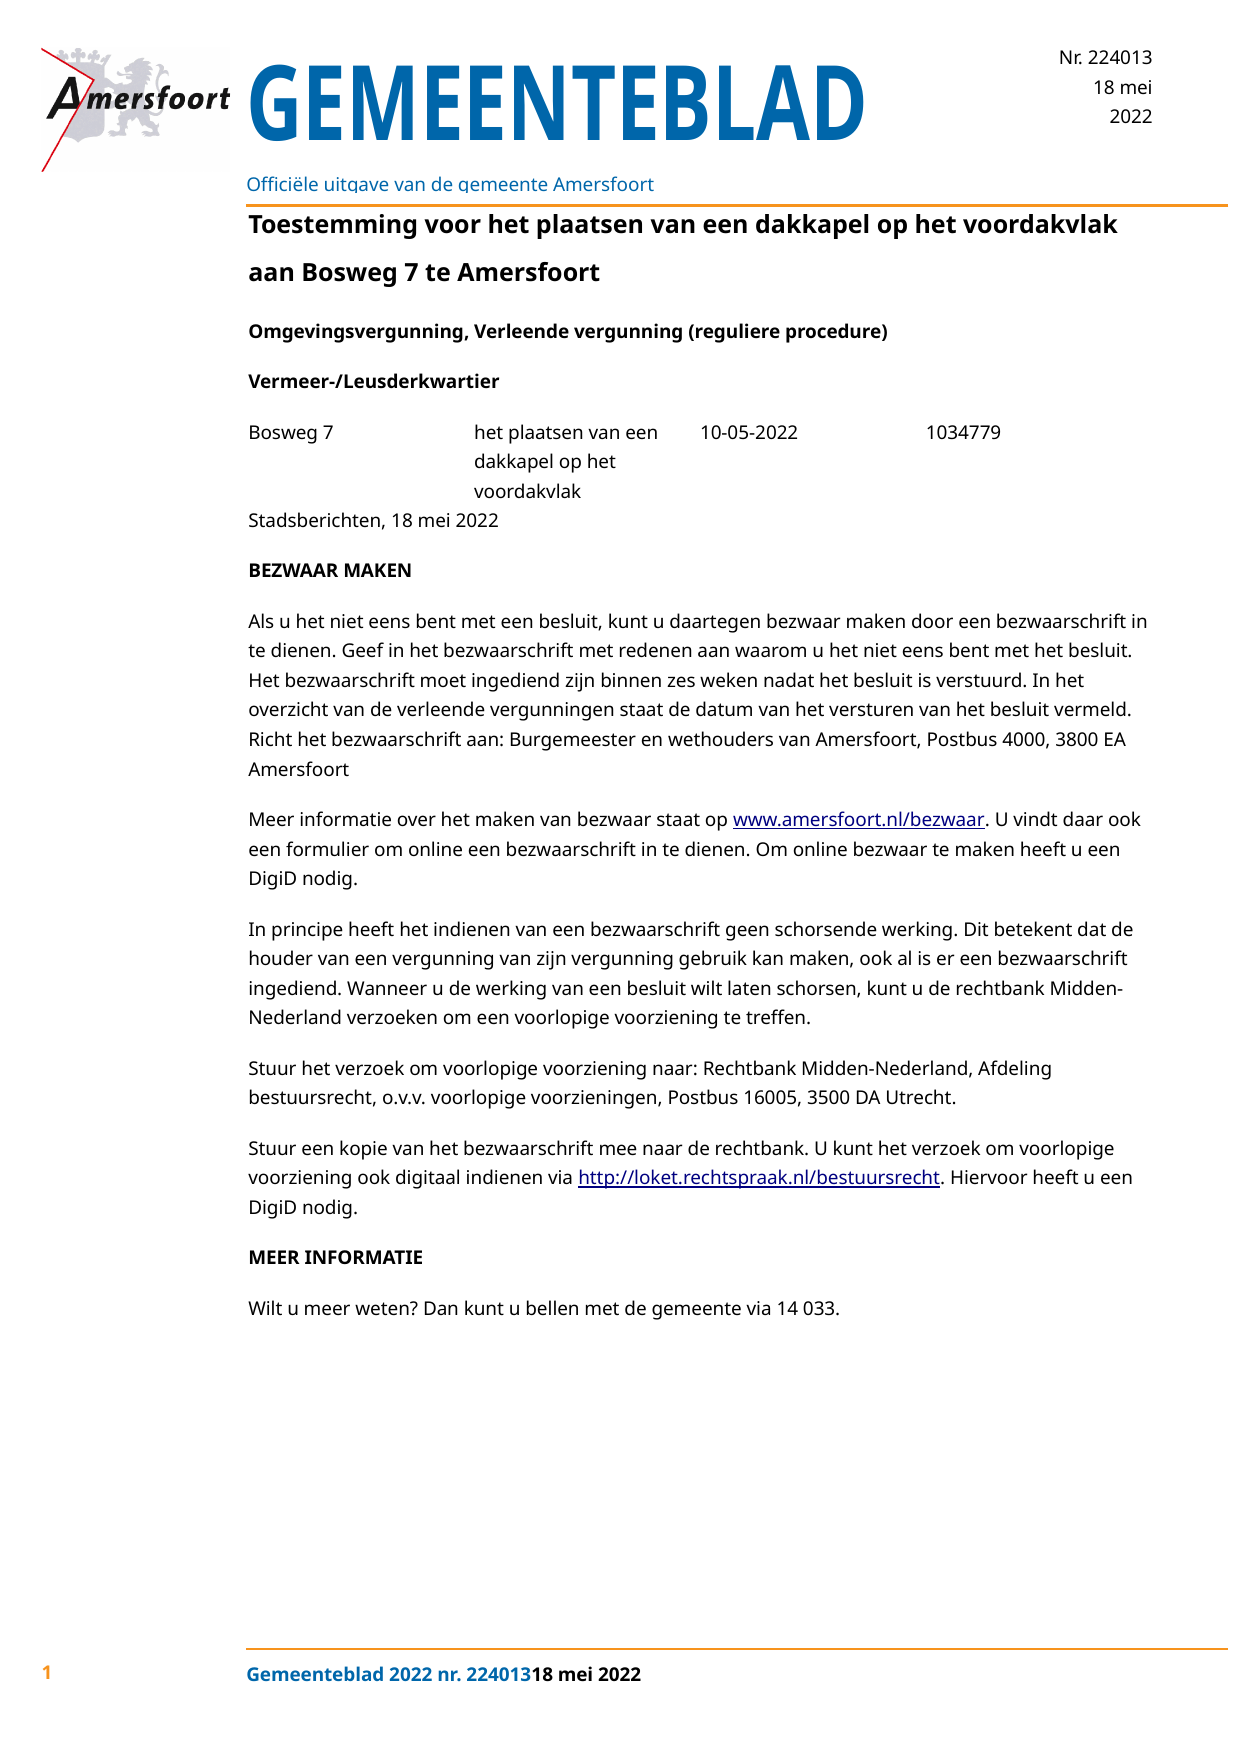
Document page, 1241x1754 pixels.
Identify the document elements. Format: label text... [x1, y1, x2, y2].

text Meer informatie over het maken van bezwaar staat op www.amersfoort.nl/bezwaar. U vindt daar ook een formulier om online een bezwaarschrift in te dienen. Om online bezwaar te maken heeft u een DigiD nodig. [248, 806, 1152, 891]
text Omgevingsvergunning, Verleende vergunning (reguliere procedure) [248, 318, 1152, 344]
text Als u het niet eens bent met een besluit, kunt u daartegen bezwaar maken door een bezwaarschrift in te dienen. Geef in het bezwaarschrift met redenen aan waarom u het niet eens bent met het besluit. Het bezwaarschrift moet ingediend zijn binnen zes weken nadat het besluit is verstuurd. In het overzicht van de verleende vergunningen staat de datum van het versturen van het besluit vermeld. Richt het bezwaarschrift aan: Burgemeester en wethouders van Amersfoort, Postbus 4000, 3800 EA Amersfoort [248, 608, 1152, 781]
text Vermeer-/Leusderkwartier [248, 368, 1152, 394]
text Stadsberichten, 18 mei 2022 [248, 507, 1152, 533]
text BEZWAAR MAKEN [248, 557, 1152, 583]
table_header 1034779 [926, 419, 1152, 504]
text MEER INFORMATIE [248, 1244, 1152, 1270]
text In principe heeft het indienen van een bezwaarschrift geen schorsende werking. Dit betekent dat de houder van een vergunning van zijn vergunning gebruik kan maken, ook al is er een bezwaarschrift ingediend. Wanneer u de werking van een besluit wilt laten schorsen, kunt u de rechtbank Midden-Nederland verzoeken om een voorlopige voorziening te treffen. [248, 916, 1152, 1030]
text Stuur een kopie van het bezwaarschrift mee naar de rechtbank. U kunt het verzoek om voorlopige voorziening ook digitaal indienen via http://loket.rechtspraak.nl/bestuursrecht. Hiervoor heeft u een DigiD nodig. [248, 1135, 1152, 1220]
text Stuur het verzoek om voorlopige voorziening naar: Rechtbank Midden-Nederland, Afdeling bestuursrecht, o.v.v. voorlopige voorzieningen, Postbus 16005, 3500 DA Utrecht. [248, 1055, 1152, 1110]
text Toestemming voor het plaatsen van een dakkapel op het voordakvlak aan Bosweg 7 te Amersfoort [248, 207, 1152, 288]
picture [41, 47, 231, 172]
table_header Bosweg 7 [248, 419, 474, 504]
text Wilt u meer weten? Dan kunt u bellen met de gemeente via 14 033. [248, 1295, 1152, 1321]
table_header het plaatsen van een dakkapel op het voordakvlak [474, 419, 700, 504]
table_header 10-05-2022 [700, 419, 926, 504]
